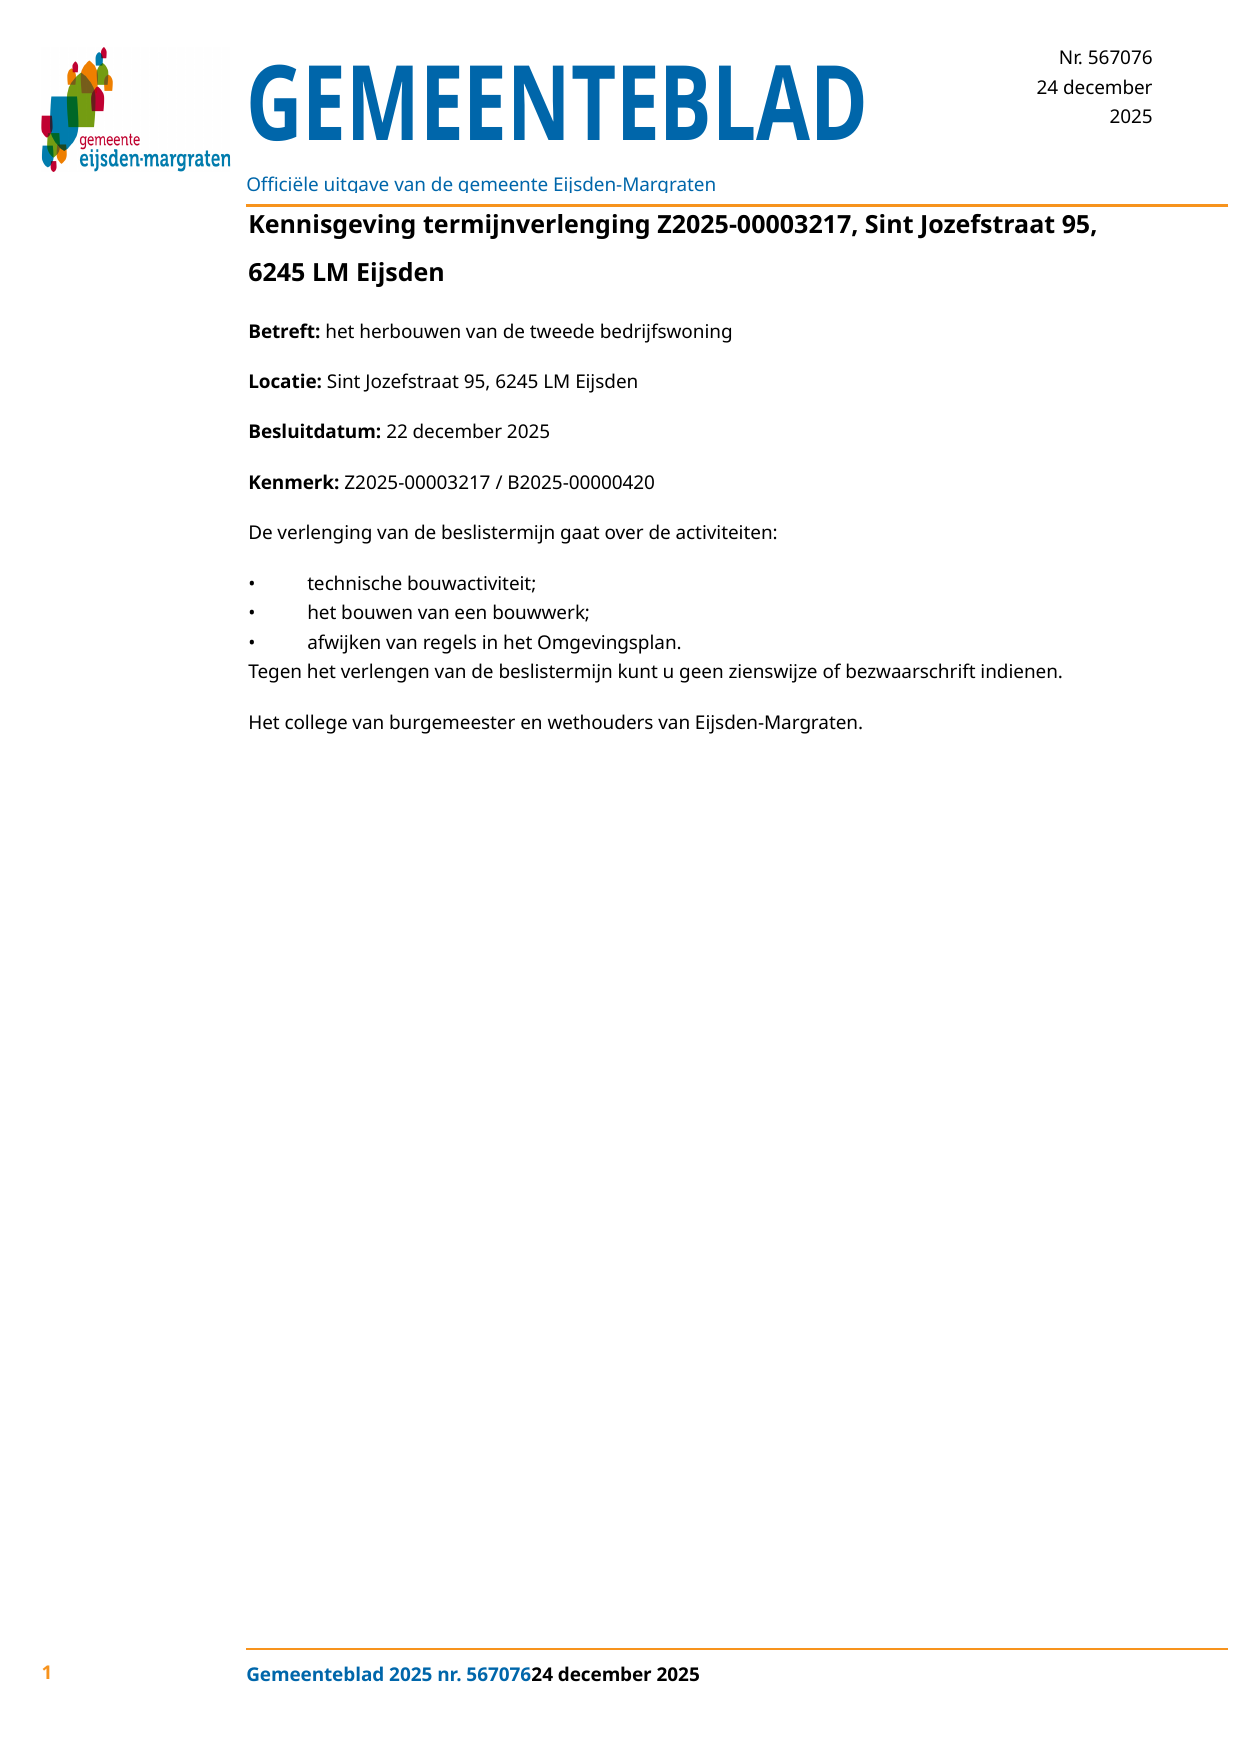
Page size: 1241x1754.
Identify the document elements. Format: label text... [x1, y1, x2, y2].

text Kenmerk: Z2025-00003217 / B2025-00000420 [248, 469, 1152, 495]
text Betreft: het herbouwen van de tweede bedrijfswoning [248, 318, 1152, 344]
list technische bouwactiviteit; [248, 570, 1152, 596]
text Kennisgeving termijnverlenging Z2025-00003217, Sint Jozefstraat 95, 6245 LM Eijsden [248, 207, 1152, 288]
text Tegen het verlengen van de beslistermijn kunt u geen zienswijze of bezwaarschrift indienen. [248, 659, 1152, 684]
text Locatie: Sint Jozefstraat 95, 6245 LM Eijsden [248, 368, 1152, 394]
list afwijken van regels in het Omgevingsplan. [248, 629, 1152, 655]
text Het college van burgemeester en wethouders van Eijsden-Margraten. [248, 709, 1152, 735]
text Besluitdatum: 22 december 2025 [248, 419, 1152, 444]
list het bouwen van een bouwwerk; [248, 599, 1152, 625]
picture [41, 47, 231, 172]
text De verlenging van de beslistermijn gaat over de activiteiten: [248, 519, 1152, 545]
